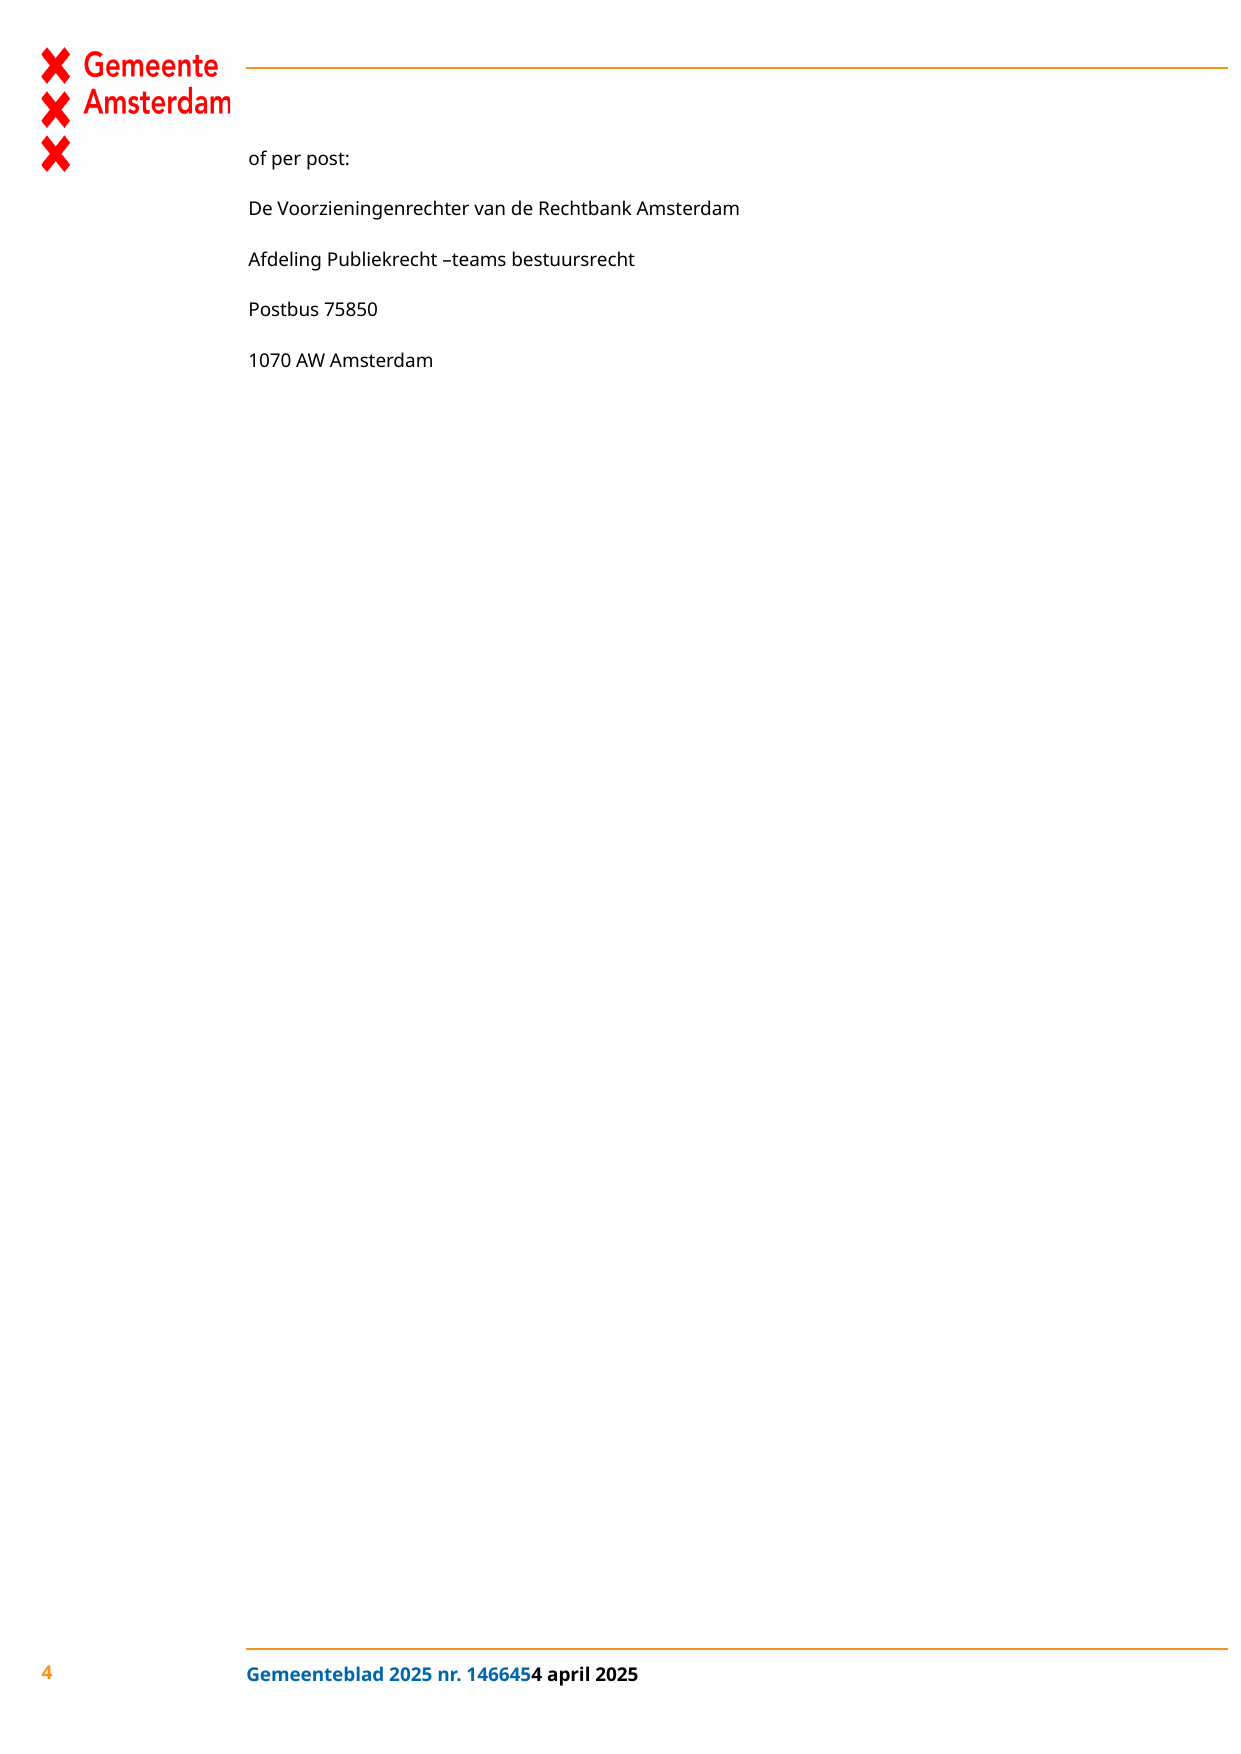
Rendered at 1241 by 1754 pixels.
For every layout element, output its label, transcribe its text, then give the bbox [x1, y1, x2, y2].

text of per post: [248, 145, 1152, 171]
text Postbus 75850 [248, 296, 1152, 322]
text De Voorzieningenrechter van de Rechtbank Amsterdam [248, 196, 1152, 221]
text 1070 AW Amsterdam [248, 347, 1152, 373]
text Afdeling Publiekrecht –teams bestuursrecht [248, 246, 1152, 272]
picture [41, 47, 231, 172]
